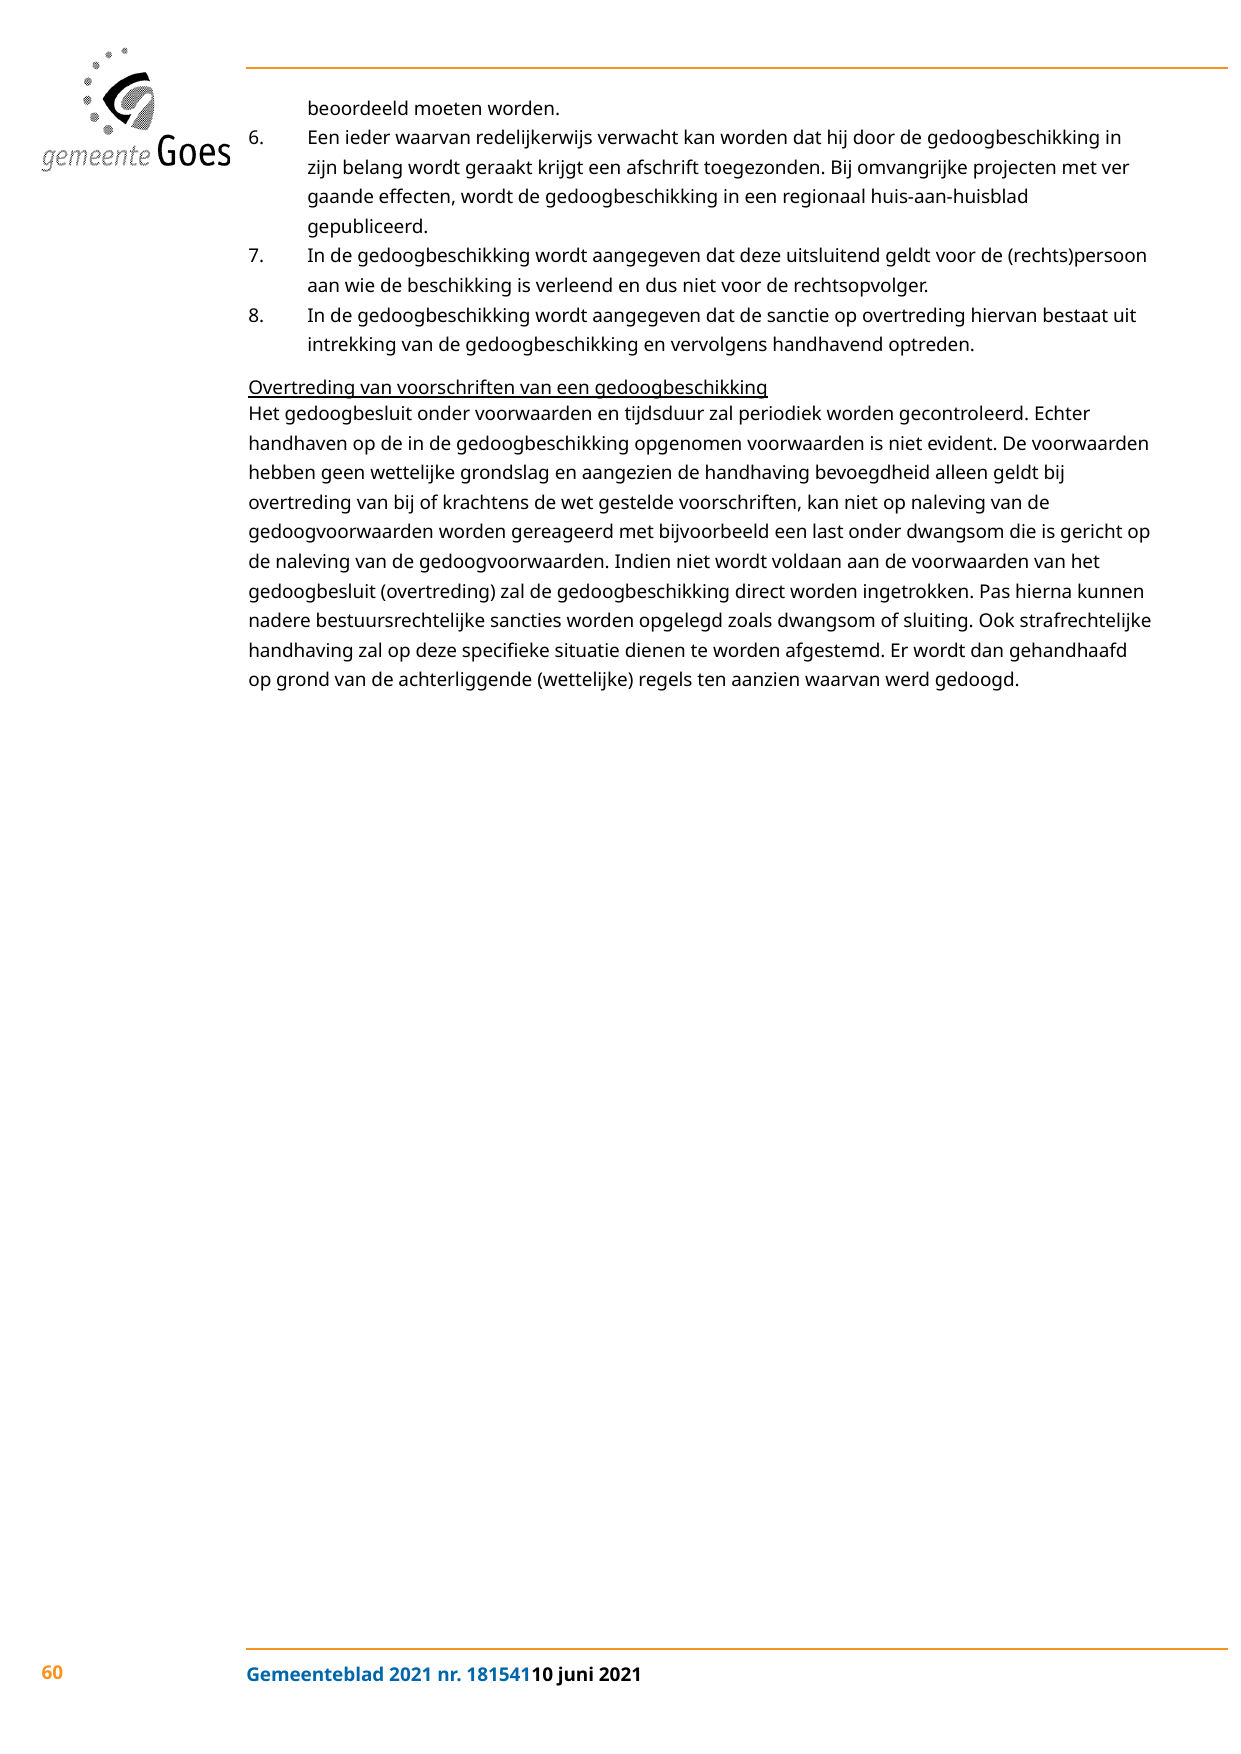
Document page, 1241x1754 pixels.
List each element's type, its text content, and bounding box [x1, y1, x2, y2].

list In de gedoogbeschikking wordt aangegeven dat deze uitsluitend geldt voor de (rechts)persoon aan wie de beschikking is verleend en dus niet voor de rechtsopvolger. [248, 243, 1152, 298]
text Overtreding van voorschriften van een gedoogbeschikking [248, 374, 1152, 400]
text Het gedoogbesluit onder voorwaarden en tijdsduur zal periodiek worden gecontroleerd. Echter handhaven op de in de gedoogbeschikking opgenomen voorwaarden is niet evident. De voorwaarden hebben geen wettelijke grondslag en aangezien de handhaving bevoegdheid alleen geldt bij overtreding van bij of krachtens de wet gestelde voorschriften, kan niet op naleving van de gedoogvoorwaarden worden gereageerd met bijvoorbeeld een last onder dwangsom die is gericht op de naleving van de gedoogvoorwaarden. Indien niet wordt voldaan aan de voorwaarden van het gedoogbesluit (overtreding) zal de gedoogbeschikking direct worden ingetrokken. Pas hierna kunnen nadere bestuursrechtelijke sancties worden opgelegd zoals dwangsom of sluiting. Ook strafrechtelijke handhaving zal op deze specifieke situatie dienen te worden afgestemd. Er wordt dan gehandhaafd op grond van de achterliggende (wettelijke) regels ten aanzien waarvan werd gedoogd. [248, 400, 1152, 692]
list In de gedoogbeschikking wordt aangegeven dat de sanctie op overtreding hiervan bestaat uit intrekking van de gedoogbeschikking en vervolgens handhavend optreden. [248, 302, 1152, 357]
list beoordeeld moeten worden. [248, 95, 1152, 121]
list Een ieder waarvan redelijkerwijs verwacht kan worden dat hij door de gedoogbeschikking in zijn belang wordt geraakt krijgt een afschrift toegezonden. Bij omvangrijke projecten met ver gaande effecten, wordt de gedoogbeschikking in een regionaal huis-aan-huisblad gepubliceerd. [248, 124, 1152, 239]
picture [41, 47, 231, 172]
